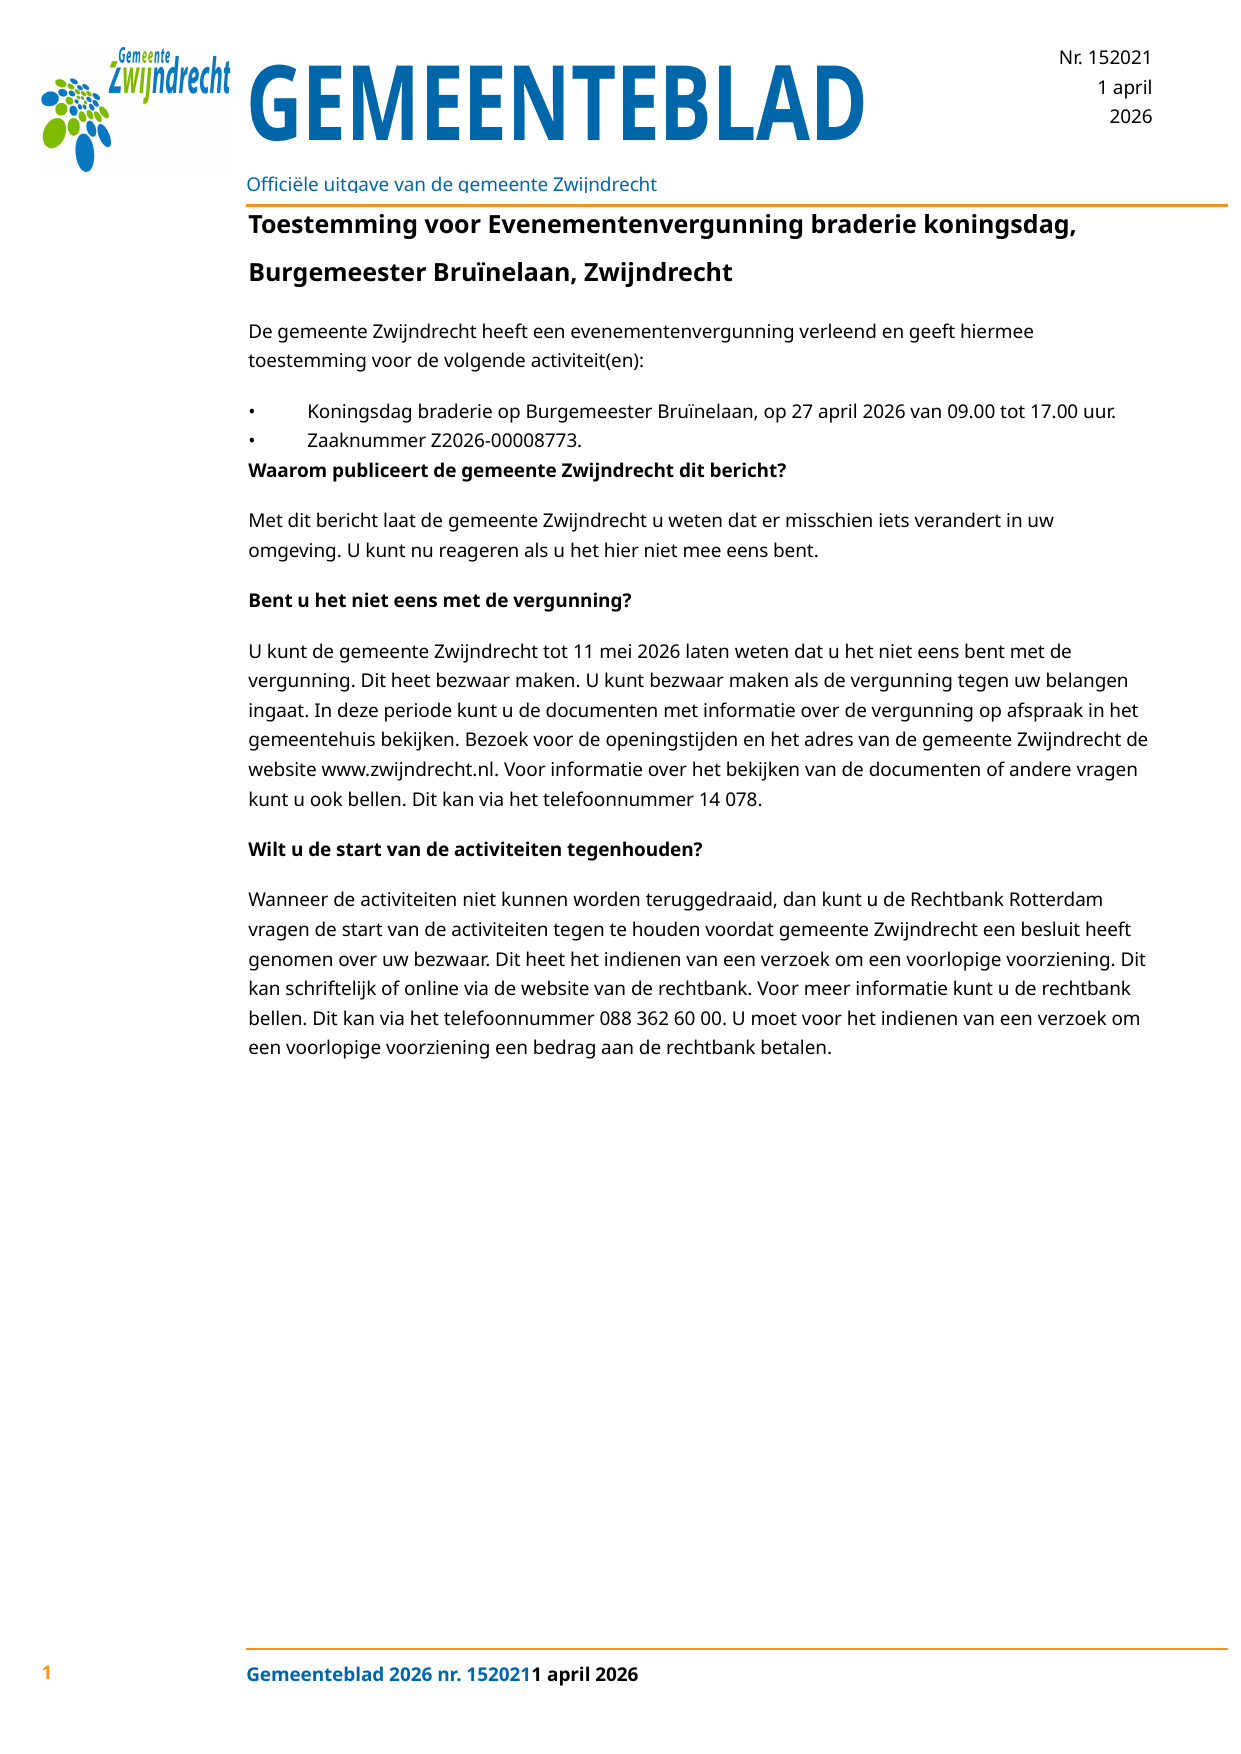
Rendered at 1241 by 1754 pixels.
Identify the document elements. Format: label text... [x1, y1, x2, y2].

text Wilt u de start van de activiteiten tegenhouden? [248, 836, 1152, 862]
list Zaaknummer Z2026-00008773. [248, 427, 1152, 453]
text Wanneer de activiteiten niet kunnen worden teruggedraaid, dan kunt u de Rechtbank Rotterdam vragen de start van de activiteiten tegen te houden voordat gemeente Zwijndrecht een besluit heeft genomen over uw bezwaar. Dit heet het indienen van een verzoek om een voorlopige voorziening. Dit kan schriftelijk of online via de website van de rechtbank. Voor meer informatie kunt u de rechtbank bellen. Dit kan via het telefoonnummer 088 362 60 00. U moet voor het indienen van een verzoek om een voorlopige voorziening een bedrag aan de rechtbank betalen. [248, 887, 1152, 1060]
list Koningsdag braderie op Burgemeester Bruïnelaan, op 27 april 2026 van 09.00 tot 17.00 uur. [248, 398, 1152, 424]
text U kunt de gemeente Zwijndrecht tot 11 mei 2026 laten weten dat u het niet eens bent met de vergunning. Dit heet bezwaar maken. U kunt bezwaar maken als de vergunning tegen uw belangen ingaat. In deze periode kunt u de documenten met informatie over de vergunning op afspraak in het gemeentehuis bekijken. Bezoek voor de openingstijden en het adres van de gemeente Zwijndrecht de website www.zwijndrecht.nl. Voor informatie over het bekijken van de documenten of andere vragen kunt u ook bellen. Dit kan via het telefoonnummer 14 078. [248, 638, 1152, 812]
text Waarom publiceert de gemeente Zwijndrecht dit bericht? [248, 457, 1152, 483]
text Toestemming voor Evenementenvergunning braderie koningsdag, Burgemeester Bruïnelaan, Zwijndrecht [248, 207, 1152, 288]
text Met dit bericht laat de gemeente Zwijndrecht u weten dat er misschien iets verandert in uw omgeving. U kunt nu reageren als u het hier niet mee eens bent. [248, 507, 1152, 563]
text Bent u het niet eens met de vergunning? [248, 587, 1152, 613]
text De gemeente Zwijndrecht heeft een evenementenvergunning verleend en geeft hiermee toestemming voor de volgende activiteit(en): [248, 318, 1152, 373]
picture [41, 47, 231, 172]
